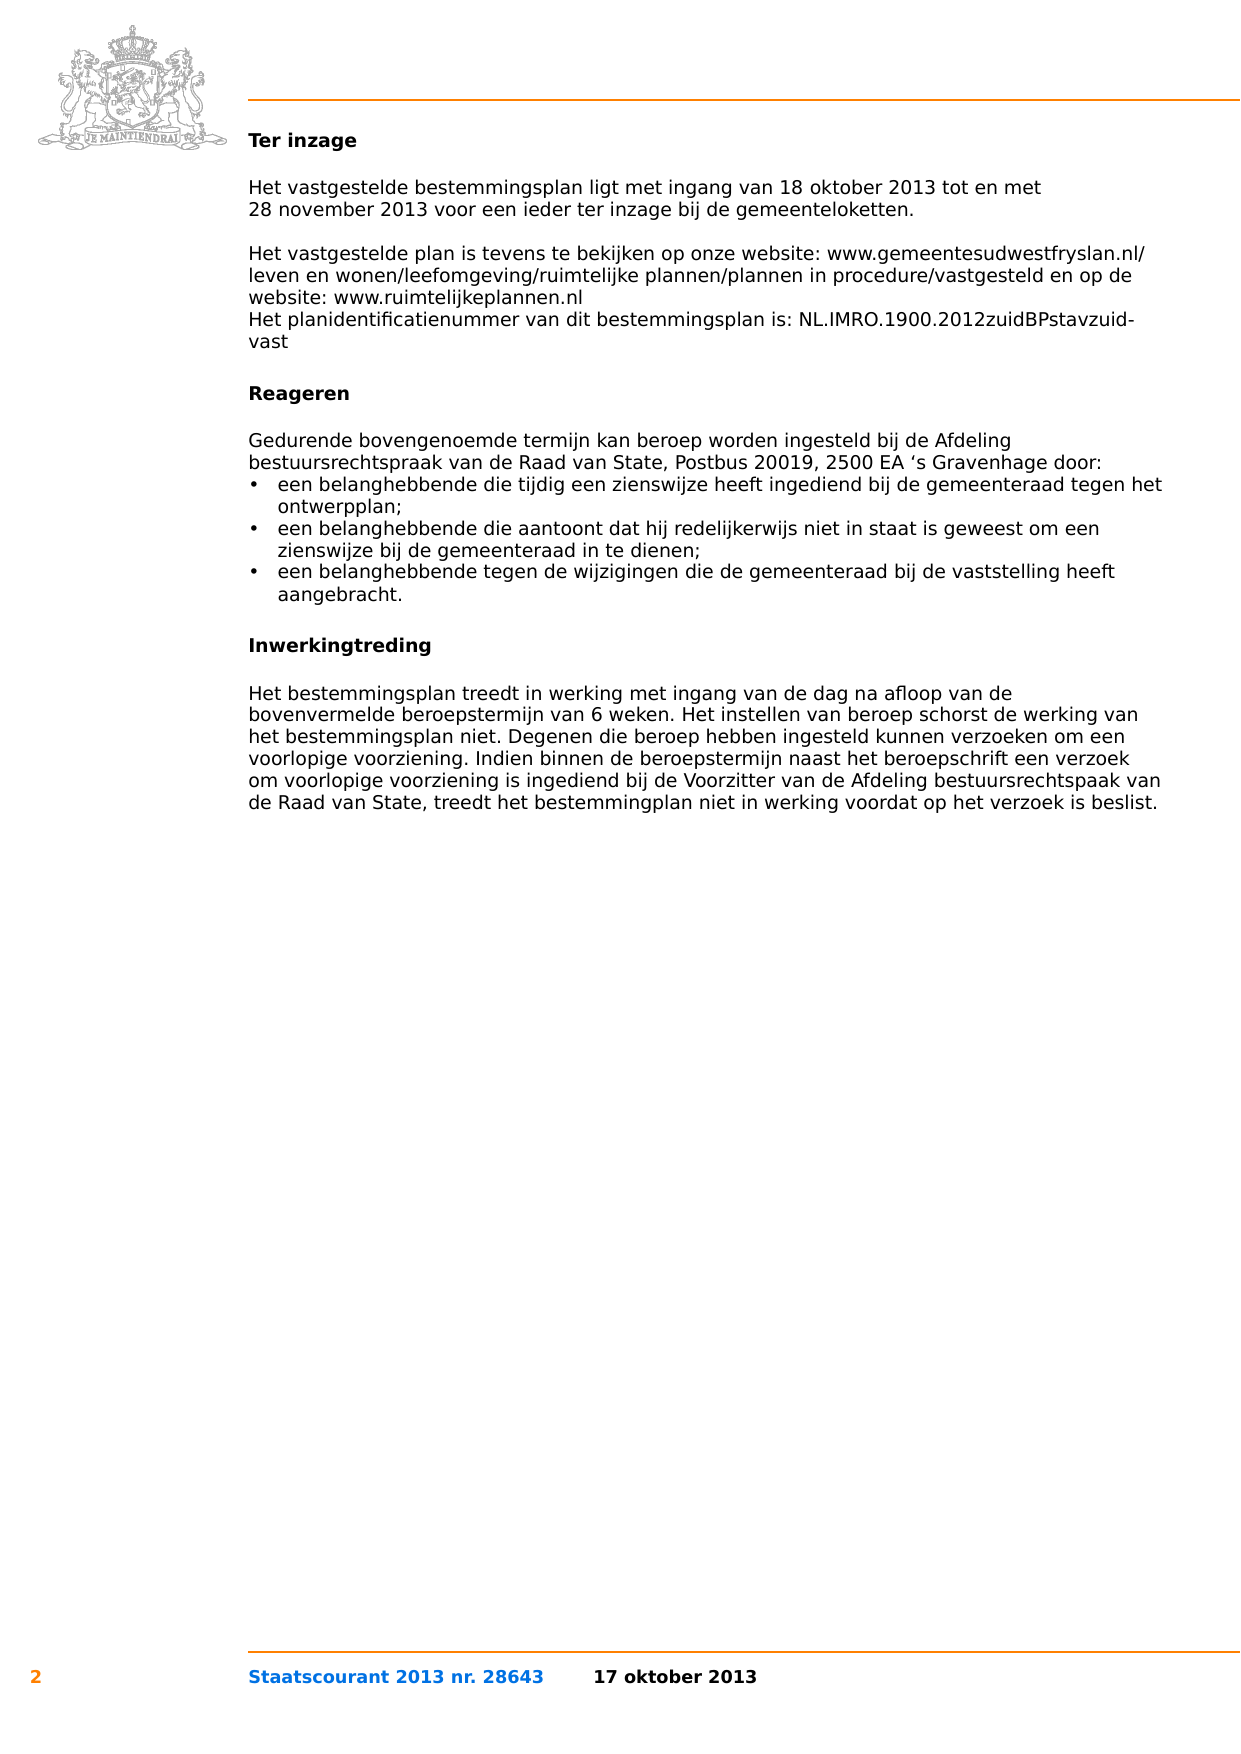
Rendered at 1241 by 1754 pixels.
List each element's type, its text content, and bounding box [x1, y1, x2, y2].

text Het vastgestelde bestemmingsplan ligt met ingang van 18 oktober 2013 tot en met 28 november 2013 voor een ieder ter inzage bij de gemeenteloketten. [248, 177, 1163, 221]
subtitle Reageren [248, 383, 1163, 404]
text Gedurende bovengenoemde termijn kan beroep worden ingesteld bij de Afdeling bestuursrechtspraak van de Raad van State, Postbus 20019, 2500 EA ‘s Gravenhage door: [248, 429, 1163, 473]
text • een belanghebbende die aantoont dat hij redelijkerwijs niet in staat is geweest om een zienswijze bij de gemeenteraad in te dienen; [248, 517, 1163, 561]
text Het bestemmingsplan treedt in werking met ingang van de dag na afloop van de bovenvermelde beroepstermijn van 6 weken. Het instellen van beroep schorst de werking van het bestemmingsplan niet. Degenen die beroep hebben ingesteld kunnen verzoeken om een voorlopige voorziening. Indien binnen de beroepstermijn naast het beroepschrift een verzoek om voorlopige voorziening is ingediend bij de Voorzitter van de Afdeling bestuursrechtspaak van de Raad van State, treedt het bestemmingplan niet in werking voordat op het verzoek is beslist. [248, 682, 1163, 814]
subtitle Ter inzage [248, 130, 1163, 152]
text Het vastgestelde plan is tevens te bekijken op onze website: www.gemeentesudwestfryslan.nl/ leven en wonen/leefomgeving/ruimtelijke plannen/plannen in procedure/vastgesteld en op de website: www.ruimtelijkeplannen.nl [248, 243, 1163, 309]
text • een belanghebbende tegen de wijzigingen die de gemeenteraad bij de vaststelling heeft aangebracht. [248, 561, 1163, 605]
subtitle Inwerkingtreding [248, 635, 1163, 657]
text • een belanghebbende die tijdig een zienswijze heeft ingediend bij de gemeenteraad tegen het ontwerpplan; [248, 473, 1163, 517]
picture [38, 25, 227, 150]
text Het planidentificatienummer van dit bestemmingsplan is: NL.IMRO.1900.2012zuidBPstavzuid-vast [248, 309, 1163, 353]
